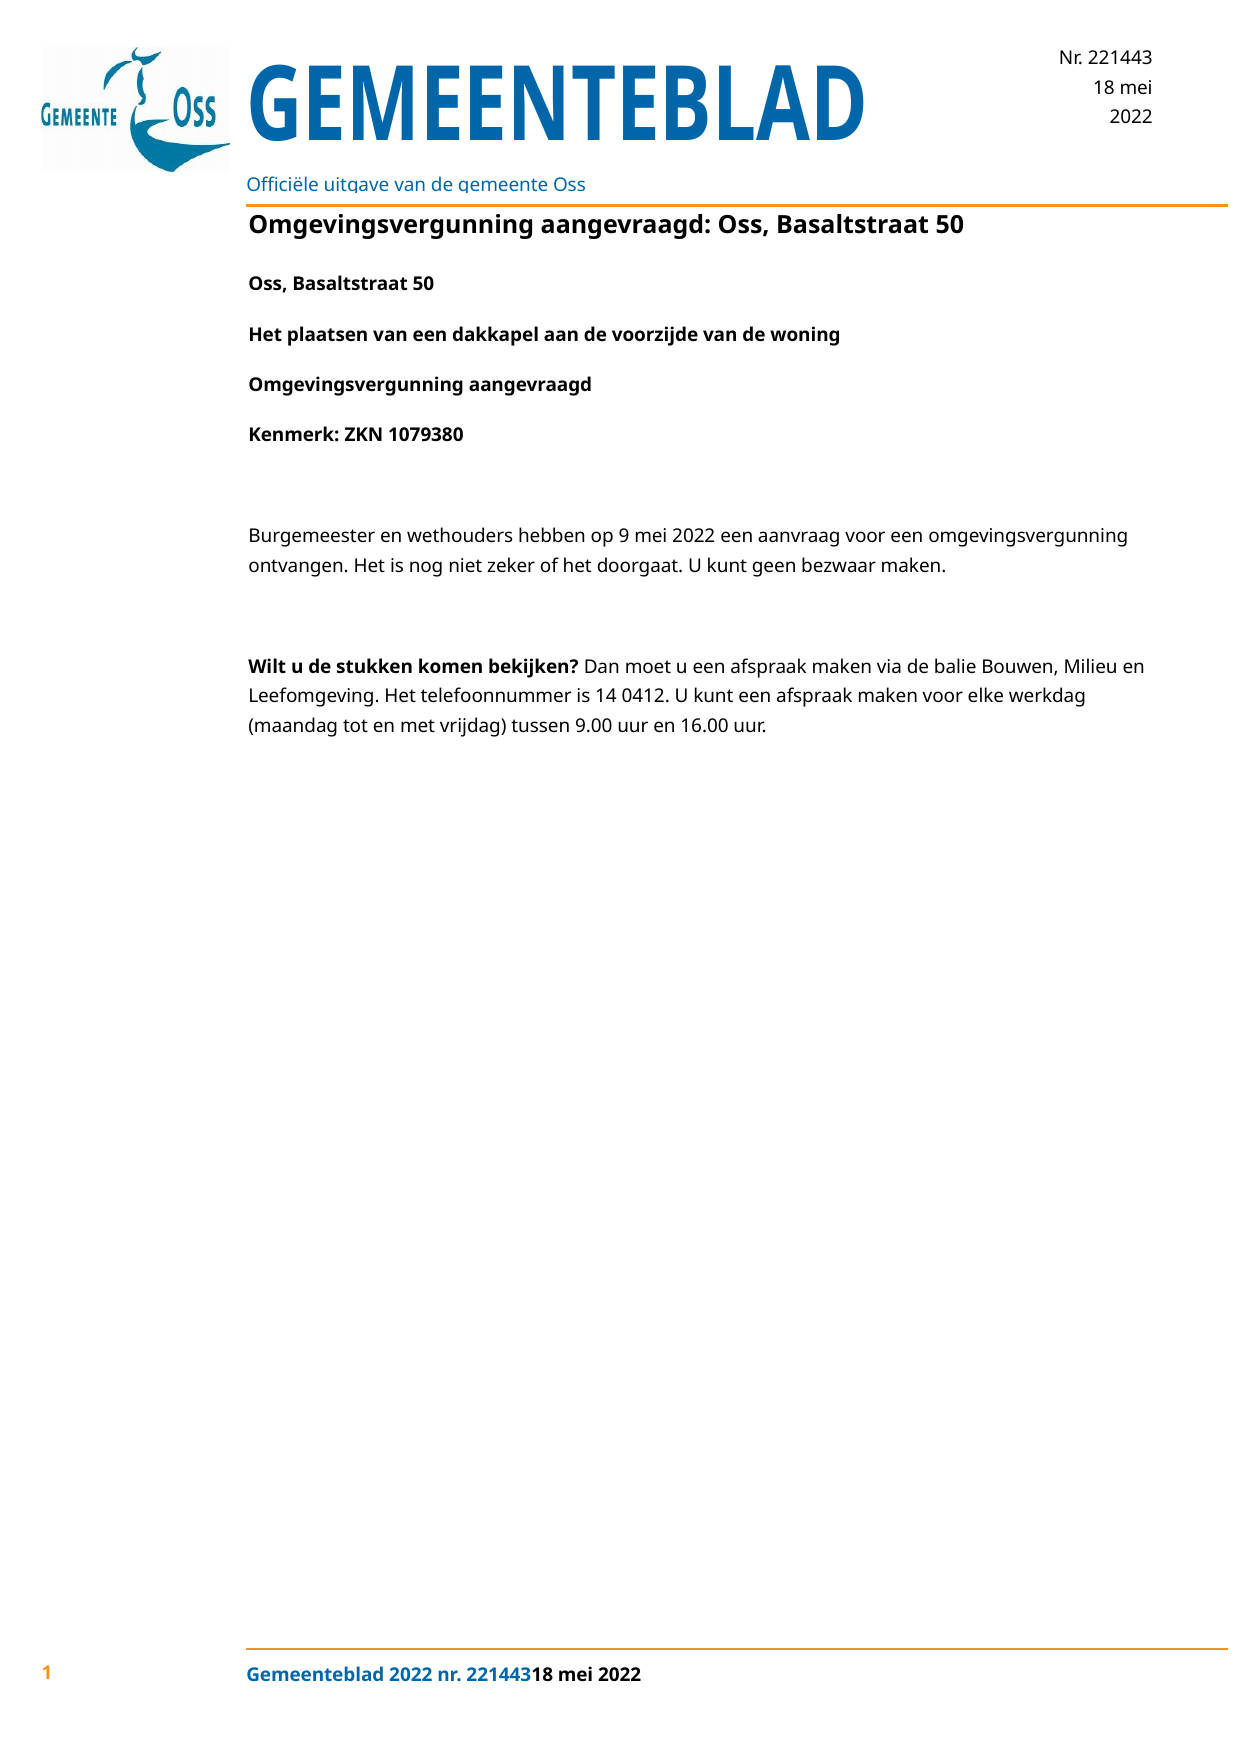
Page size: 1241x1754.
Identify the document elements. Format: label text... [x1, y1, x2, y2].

text Kenmerk: ZKN 1079380 [248, 422, 1152, 447]
text Wilt u de stukken komen bekijken? Dan moet u een afspraak maken via de balie Bouwen, Milieu en Leefomgeving. Het telefoonnummer is 14 0412. U kunt een afspraak maken voor elke werkdag (maandag tot en met vrijdag) tussen 9.00 uur en 16.00 uur. [248, 653, 1152, 738]
text Omgevingsvergunning aangevraagd [248, 371, 1152, 397]
text Burgemeester en wethouders hebben op 9 mei 2022 een aanvraag voor een omgevingsvergunning ontvangen. Het is nog niet zeker of het doorgaat. U kunt geen bezwaar maken. [248, 522, 1152, 578]
text Het plaatsen van een dakkapel aan de voorzijde van de woning [248, 321, 1152, 346]
text Oss, Basaltstraat 50 [248, 270, 1152, 296]
text Omgevingsvergunning aangevraagd: Oss, Basaltstraat 50 [248, 207, 1152, 241]
picture [41, 47, 231, 172]
